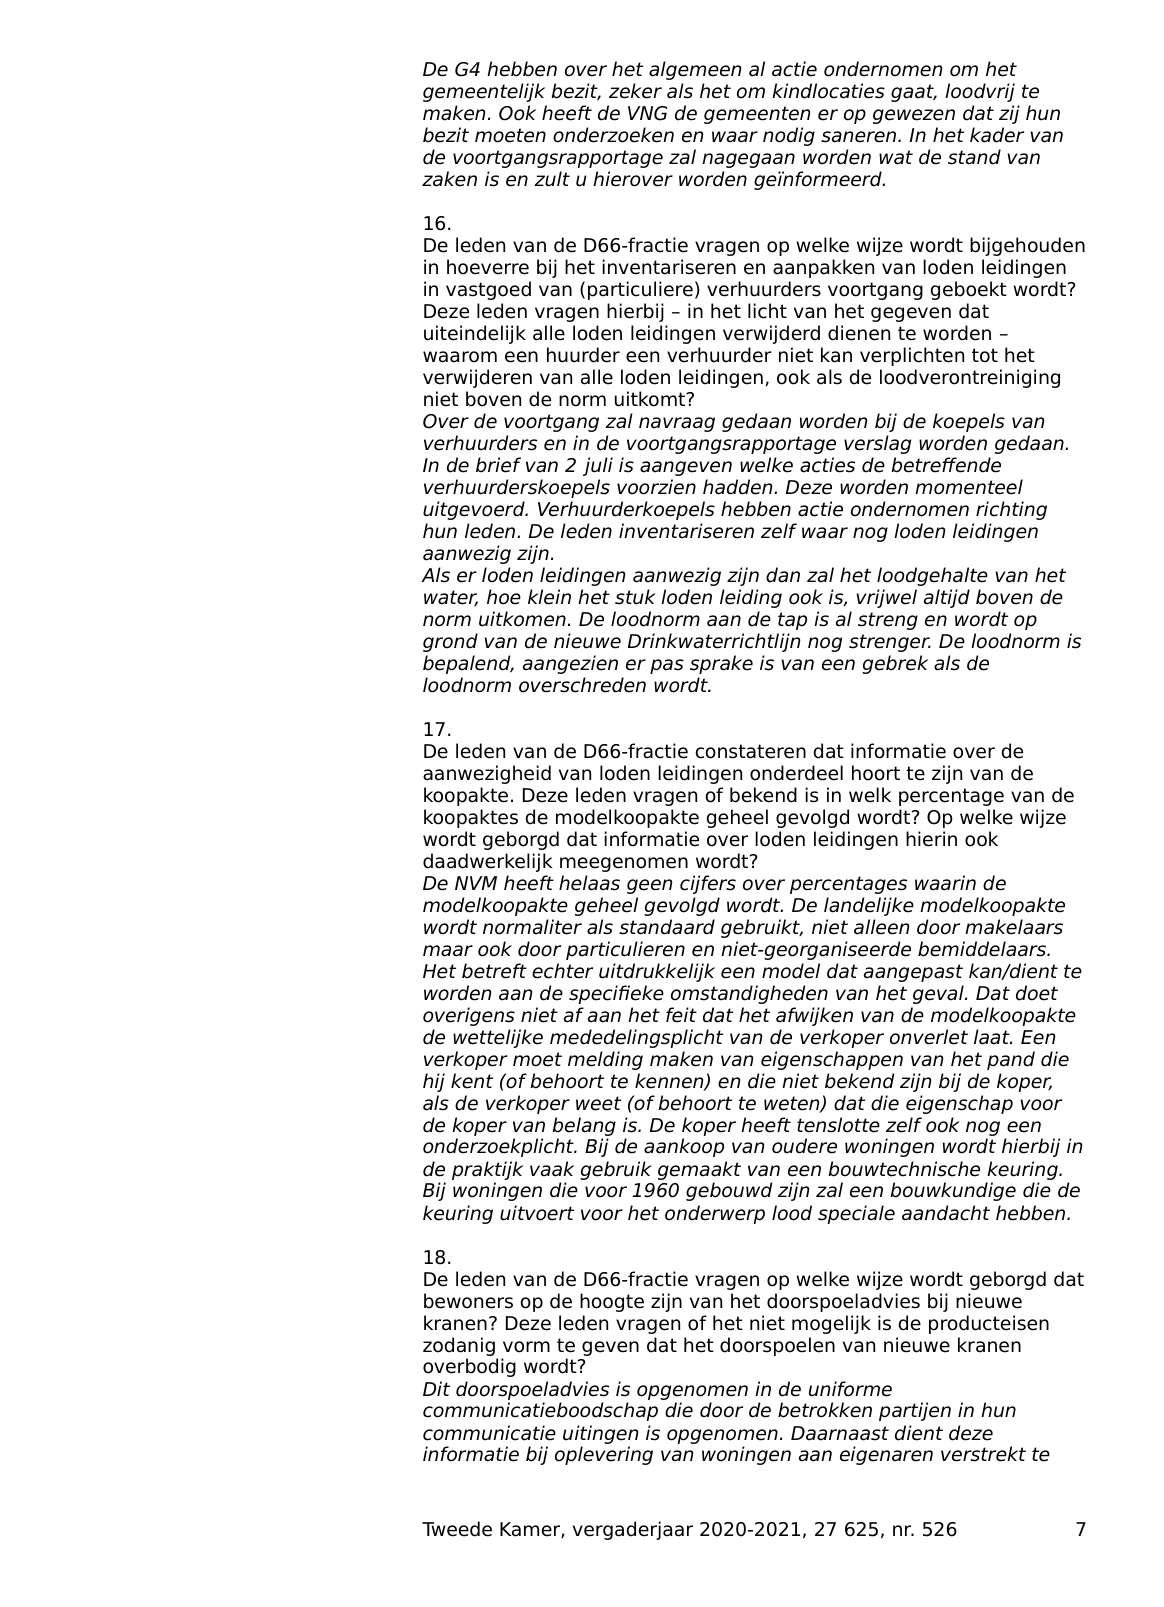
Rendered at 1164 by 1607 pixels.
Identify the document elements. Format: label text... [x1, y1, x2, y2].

text De leden van de D66-fractie vragen op welke wijze wordt bijgehouden in hoeverre bij het inventariseren en aanpakken van loden leidingen in vastgoed van (particuliere) verhuurders voortgang geboekt wordt? Deze leden vragen hierbij – in het licht van het gegeven dat uiteindelijk alle loden leidingen verwijderd dienen te worden – waarom een huurder een verhuurder niet kan verplichten tot het verwijderen van alle loden leidingen, ook als de loodverontreiniging niet boven de norm uitkomt? [422, 235, 1087, 411]
text 18. [422, 1247, 1087, 1268]
text 16. [422, 213, 1087, 235]
text De NVM heeft helaas geen cijfers over percentages waarin de modelkoopakte geheel gevolgd wordt. De landelijke modelkoopakte wordt normaliter als standaard gebruikt, niet alleen door makelaars maar ook door particulieren en niet-georganiseerde bemiddelaars. Het betreft echter uitdrukkelijk een model dat aangepast kan/dient te worden aan de specifieke omstandigheden van het geval. Dat doet overigens niet af aan het feit dat het afwijken van de modelkoopakte de wettelijke mededelingsplicht van de verkoper onverlet laat. Een verkoper moet melding maken van eigenschappen van het pand die hij kent (of behoort te kennen) en die niet bekend zijn bij de koper, als de verkoper weet (of behoort te weten) dat die eigenschap voor de koper van belang is. De koper heeft tenslotte zelf ook nog een onderzoekplicht. Bij de aankoop van oudere woningen wordt hierbij in de praktijk vaak gebruik gemaakt van een bouwtechnische keuring. Bij woningen die voor 1960 gebouwd zijn zal een bouwkundige die de keuring uitvoert voor het onderwerp lood speciale aandacht hebben. [422, 873, 1087, 1224]
text Over de voortgang zal navraag gedaan worden bij de koepels van verhuurders en in de voortgangsrapportage verslag worden gedaan. In de brief van 2 juli is aangeven welke acties de betreffende verhuurderskoepels voorzien hadden. Deze worden momenteel uitgevoerd. Verhuurderkoepels hebben actie ondernomen richting hun leden. De leden inventariseren zelf waar nog loden leidingen aanwezig zijn. [422, 411, 1087, 565]
text 17. [422, 719, 1087, 741]
text De leden van de D66-fractie constateren dat informatie over de aanwezigheid van loden leidingen onderdeel hoort te zijn van de koopakte. Deze leden vragen of bekend is in welk percentage van de koopaktes de modelkoopakte geheel gevolgd wordt? Op welke wijze wordt geborgd dat informatie over loden leidingen hierin ook daadwerkelijk meegenomen wordt? [422, 741, 1087, 873]
text De leden van de D66-fractie vragen op welke wijze wordt geborgd dat bewoners op de hoogte zijn van het doorspoeladvies bij nieuwe kranen? Deze leden vragen of het niet mogelijk is de producteisen zodanig vorm te geven dat het doorspoelen van nieuwe kranen overbodig wordt? [422, 1268, 1087, 1378]
text Dit doorspoeladvies is opgenomen in de uniforme communicatieboodschap die door de betrokken partijen in hun communicatie uitingen is opgenomen. Daarnaast dient deze informatie bij oplevering van woningen aan eigenaren verstrekt te [422, 1378, 1087, 1466]
text Als er loden leidingen aanwezig zijn dan zal het loodgehalte van het water, hoe klein het stuk loden leiding ook is, vrijwel altijd boven de norm uitkomen. De loodnorm aan de tap is al streng en wordt op grond van de nieuwe Drinkwaterrichtlijn nog strenger. De loodnorm is bepalend, aangezien er pas sprake is van een gebrek als de loodnorm overschreden wordt. [422, 565, 1087, 697]
text De G4 hebben over het algemeen al actie ondernomen om het gemeentelijk bezit, zeker als het om kindlocaties gaat, loodvrij te maken. Ook heeft de VNG de gemeenten er op gewezen dat zij hun bezit moeten onderzoeken en waar nodig saneren. In het kader van de voortgangsrapportage zal nagegaan worden wat de stand van zaken is en zult u hierover worden geïnformeerd. [422, 59, 1087, 191]
